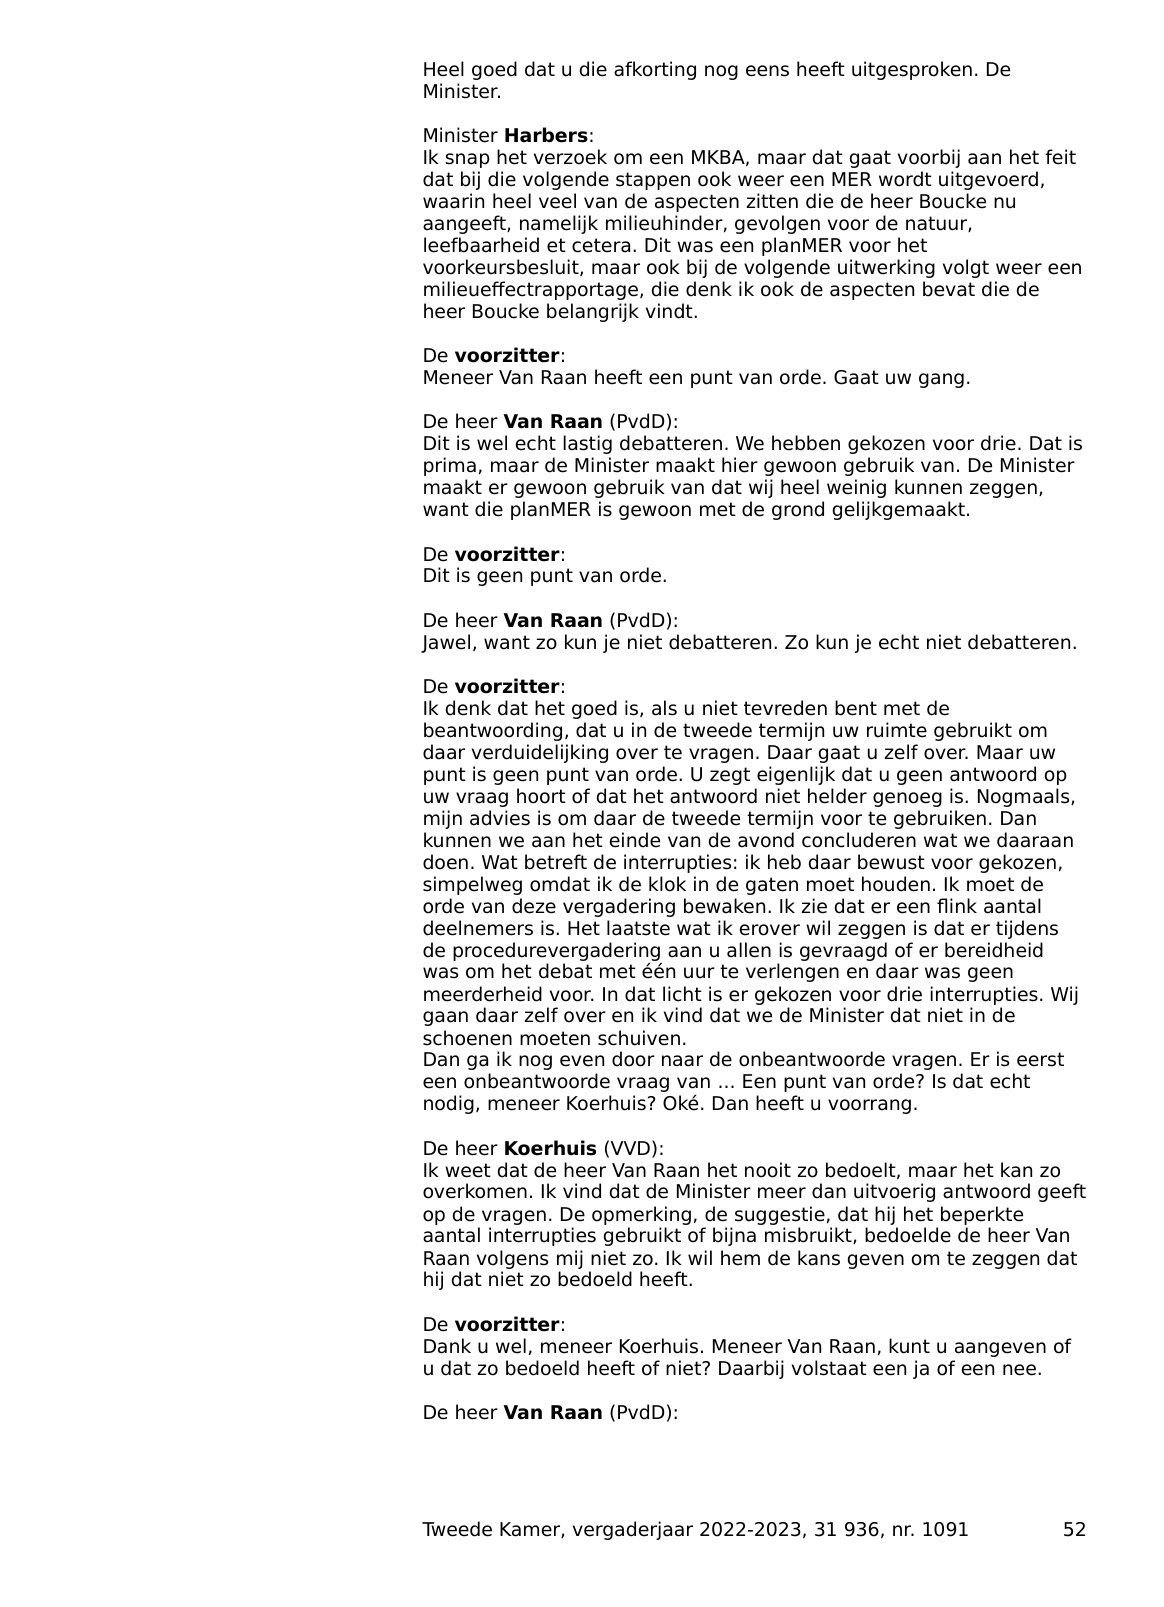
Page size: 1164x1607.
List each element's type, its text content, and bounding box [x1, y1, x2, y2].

text De heer Koerhuis (VVD): [422, 1137, 1087, 1159]
text De voorzitter: [422, 1313, 1087, 1336]
text Meneer Van Raan heeft een punt van orde. Gaat uw gang. [422, 367, 1087, 389]
text Dit is wel echt lastig debatteren. We hebben gekozen voor drie. Dat is prima, maar de Minister maakt hier gewoon gebruik van. De Minister maakt er gewoon gebruik van dat wij heel weinig kunnen zeggen, want die planMER is gewoon met de grond gelijkgemaakt. [422, 433, 1087, 521]
text Ik denk dat het goed is, als u niet tevreden bent met de beantwoording, dat u in de tweede termijn uw ruimte gebruikt om daar verduidelijking over te vragen. Daar gaat u zelf over. Maar uw punt is geen punt van orde. U zegt eigenlijk dat u geen antwoord op uw vraag hoort of dat het antwoord niet helder genoeg is. Nogmaals, mijn advies is om daar de tweede termijn voor te gebruiken. Dan kunnen we aan het einde van de avond concluderen wat we daaraan doen. Wat betreft de interrupties: ik heb daar bewust voor gekozen, simpelweg omdat ik de klok in de gaten moet houden. Ik moet de orde van deze vergadering bewaken. Ik zie dat er een flink aantal deelnemers is. Het laatste wat ik erover wil zeggen is dat er tijdens de procedurevergadering aan u allen is gevraagd of er bereidheid was om het debat met één uur te verlengen en daar was geen meerderheid voor. In dat licht is er gekozen voor drie interrupties. Wij gaan daar zelf over en ik vind dat we de Minister dat niet in de schoenen moeten schuiven. [422, 698, 1087, 1049]
text Ik weet dat de heer Van Raan het nooit zo bedoelt, maar het kan zo overkomen. Ik vind dat de Minister meer dan uitvoerig antwoord geeft op de vragen. De opmerking, de suggestie, dat hij het beperkte aantal interrupties gebruikt of bijna misbruikt, bedoelde de heer Van Raan volgens mij niet zo. Ik wil hem de kans geven om te zeggen dat hij dat niet zo bedoeld heeft. [422, 1159, 1087, 1291]
text Dit is geen punt van orde. [422, 565, 1087, 587]
text De voorzitter: [422, 345, 1087, 367]
text De heer Van Raan (PvdD): [422, 1402, 1087, 1424]
text Dan ga ik nog even door naar de onbeantwoorde vragen. Er is eerst een onbeantwoorde vraag van ... Een punt van orde? Is dat echt nodig, meneer Koerhuis? Oké. Dan heeft u voorrang. [422, 1049, 1087, 1115]
text De heer Van Raan (PvdD): [422, 411, 1087, 433]
text Ik snap het verzoek om een MKBA, maar dat gaat voorbij aan het feit dat bij die volgende stappen ook weer een MER wordt uitgevoerd, waarin heel veel van de aspecten zitten die de heer Boucke nu aangeeft, namelijk milieuhinder, gevolgen voor de natuur, leefbaarheid et cetera. Dit was een planMER voor het voorkeursbesluit, maar ook bij de volgende uitwerking volgt weer een milieueffectrapportage, die denk ik ook de aspecten bevat die de heer Boucke belangrijk vindt. [422, 147, 1087, 323]
text De heer Van Raan (PvdD): [422, 609, 1087, 632]
text Minister Harbers: [422, 125, 1087, 147]
text Heel goed dat u die afkorting nog eens heeft uitgesproken. De Minister. [422, 59, 1087, 103]
text De voorzitter: [422, 543, 1087, 565]
text Dank u wel, meneer Koerhuis. Meneer Van Raan, kunt u aangeven of u dat zo bedoeld heeft of niet? Daarbij volstaat een ja of een nee. [422, 1336, 1087, 1379]
text Jawel, want zo kun je niet debatteren. Zo kun je echt niet debatteren. [422, 632, 1087, 653]
text De voorzitter: [422, 676, 1087, 698]
